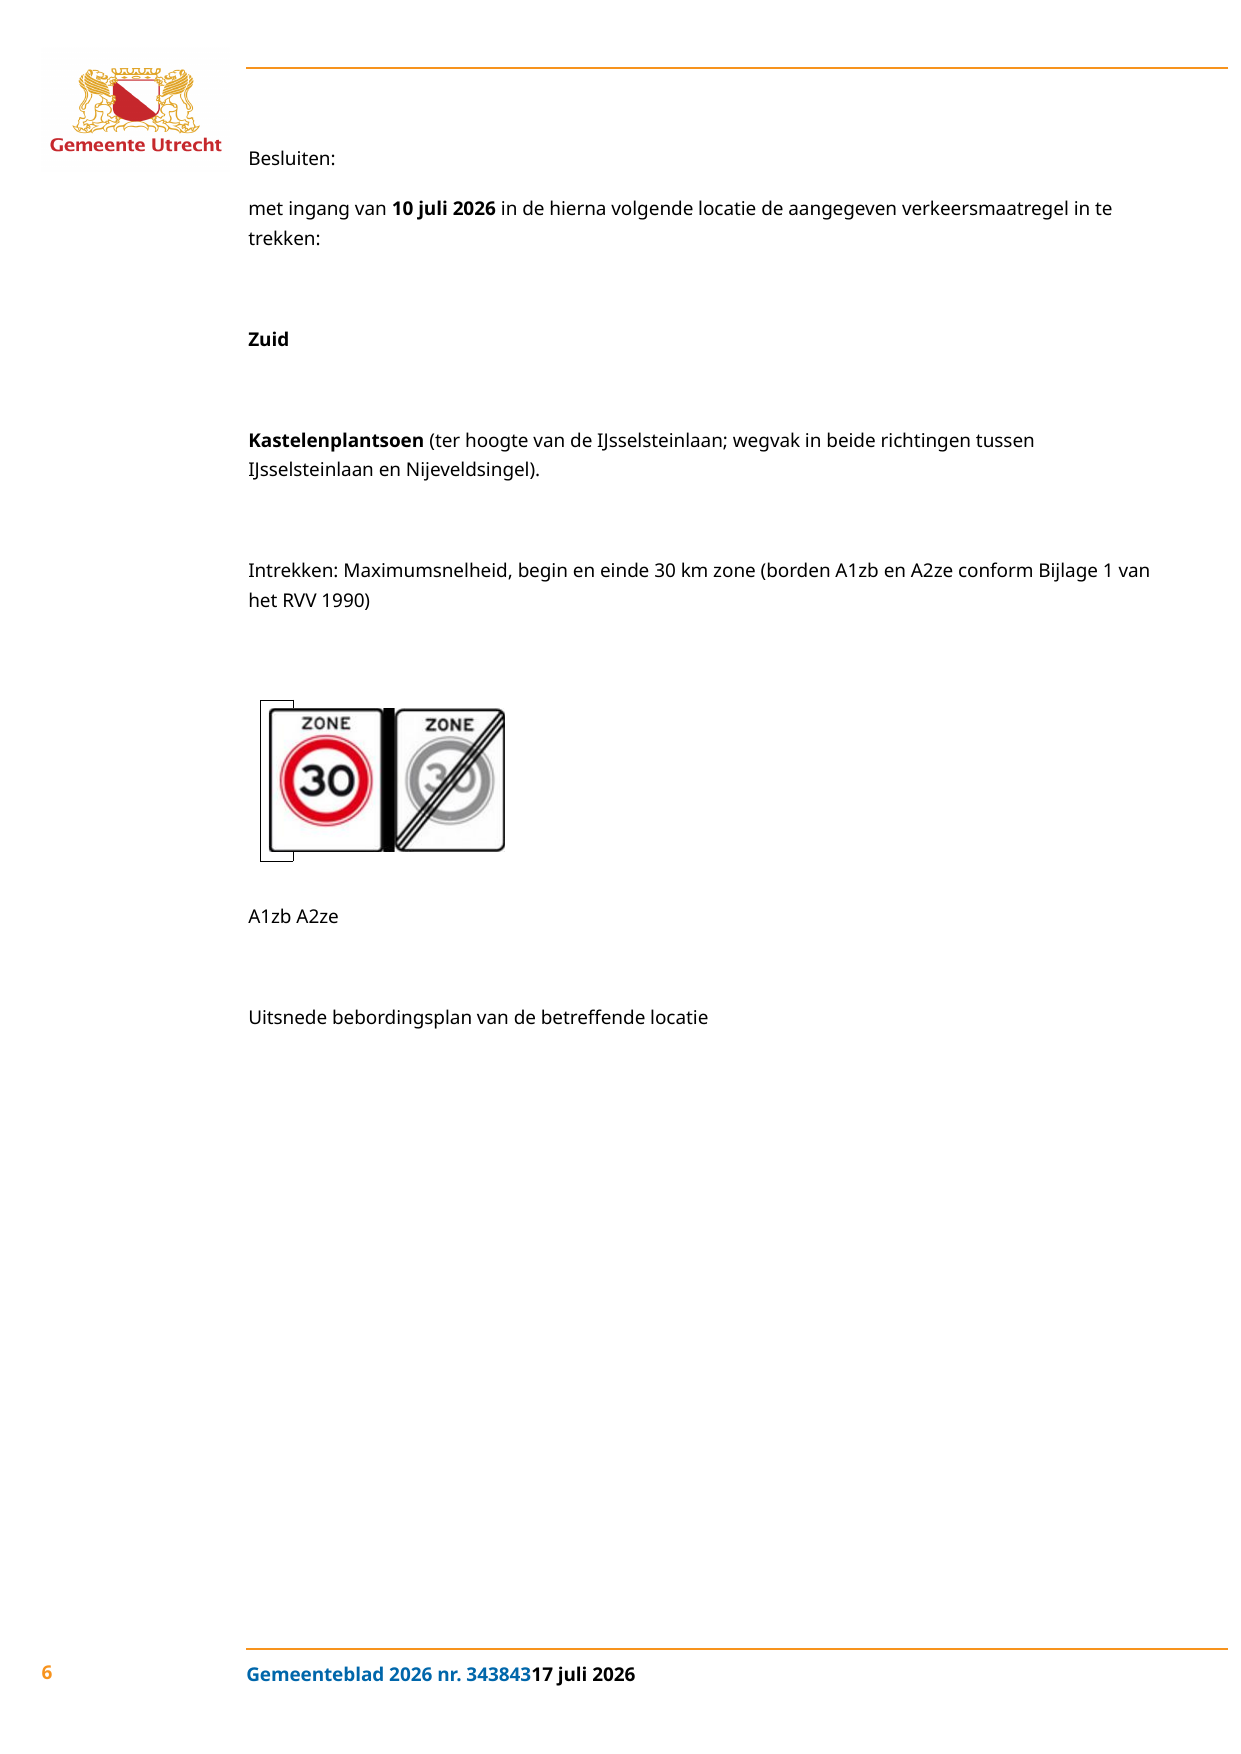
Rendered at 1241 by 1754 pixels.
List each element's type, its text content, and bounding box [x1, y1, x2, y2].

text A1zb A2ze [248, 903, 1152, 929]
text Kastelenplantsoen (ter hoogte van de IJsselsteinlaan; wegvak in beide richtingen tussen IJsselsteinlaan en Nijeveldsingel). [248, 427, 1152, 482]
text Intrekken: Maximumsnelheid, begin en einde 30 km zone (borden A1zb en A2ze conform Bijlage 1 van het RVV 1990) [248, 557, 1152, 613]
text met ingang van 10 juli 2026 in de hierna volgende locatie de aangegeven verkeersmaatregel in te trekken: [248, 196, 1152, 251]
picture [268, 708, 505, 852]
text Zuid [248, 326, 1152, 352]
text Uitsnede bebordingsplan van de betreffende locatie [248, 1004, 1152, 1030]
picture [41, 47, 231, 172]
text Besluiten: [248, 145, 1152, 171]
